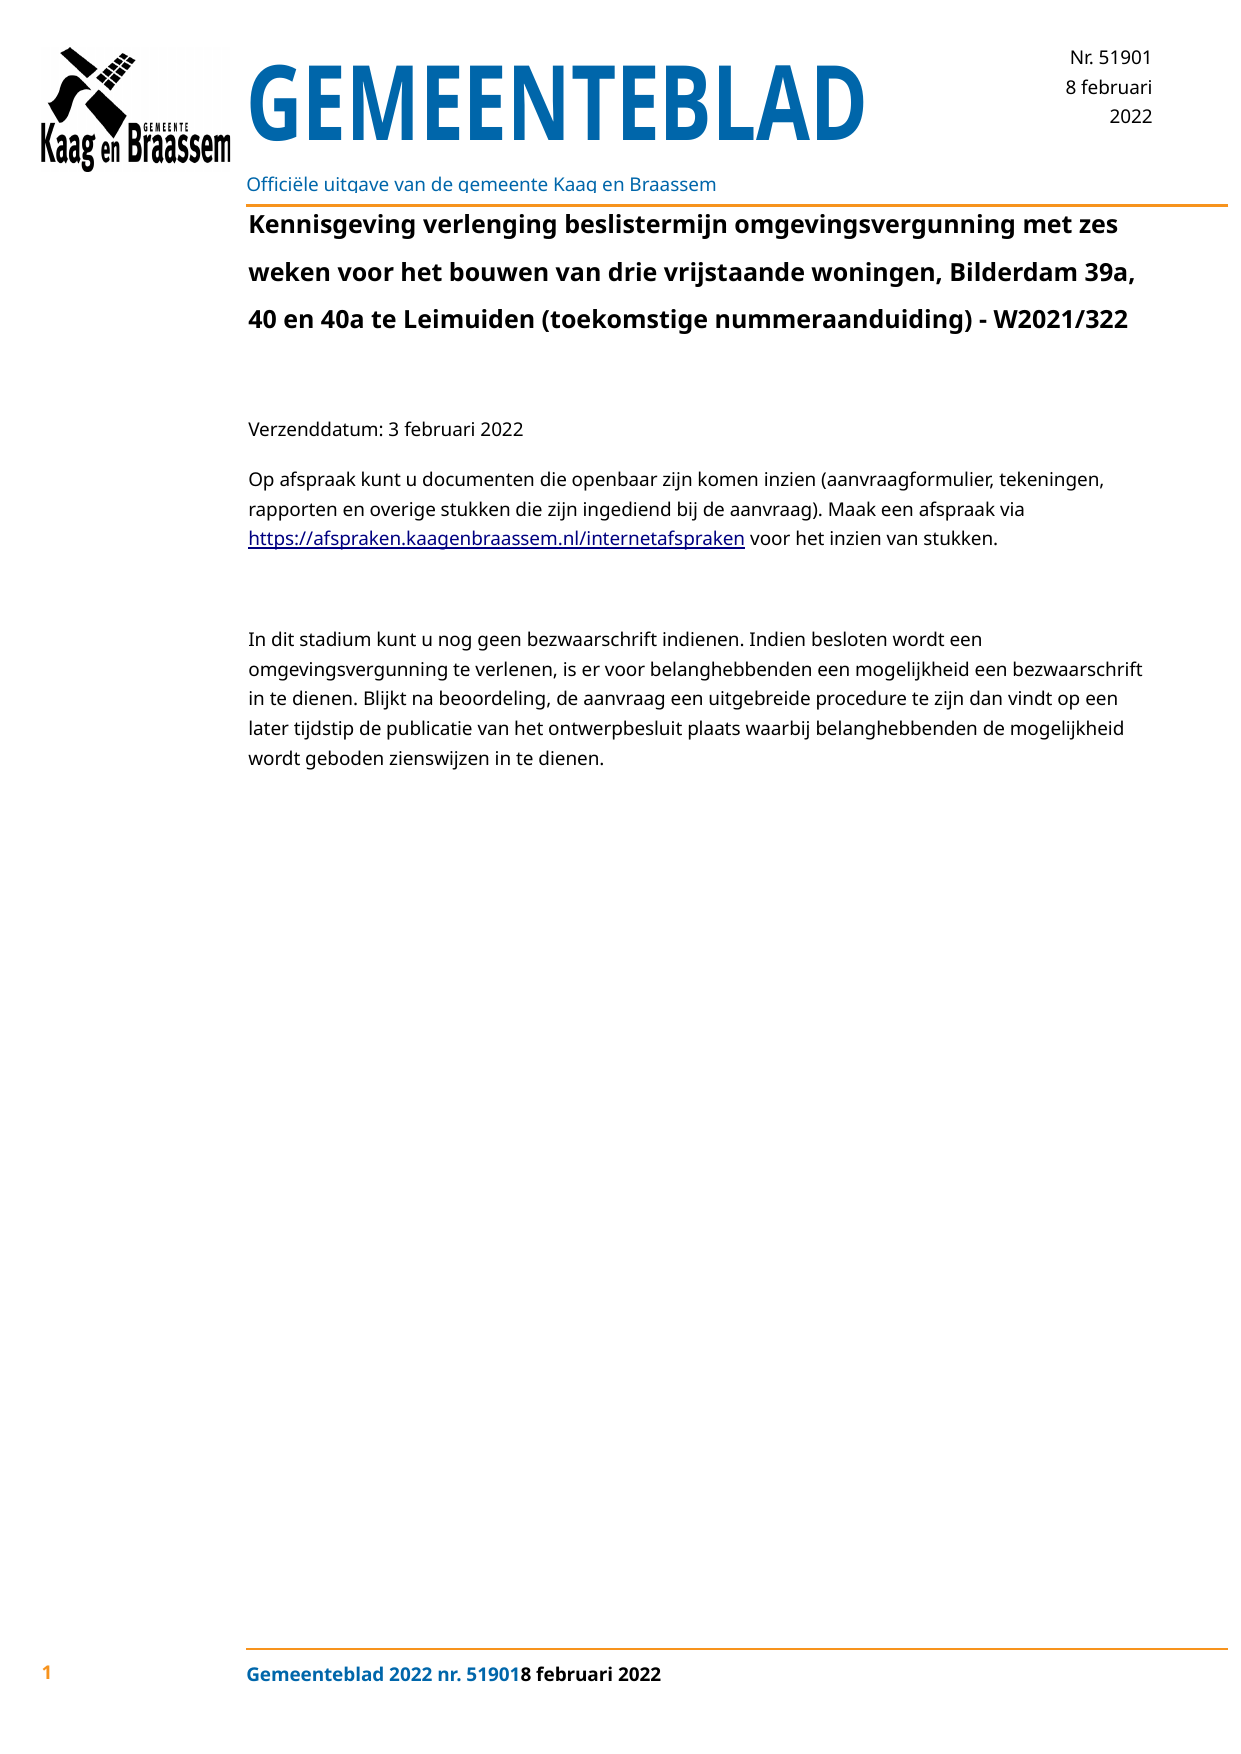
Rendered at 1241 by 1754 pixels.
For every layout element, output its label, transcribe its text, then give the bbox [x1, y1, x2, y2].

text Kennisgeving verlenging beslistermijn omgevingsvergunning met zes weken voor het bouwen van drie vrijstaande woningen, Bilderdam 39a, 40 en 40a te Leimuiden (toekomstige nummeraanduiding) - W2021/322 [248, 207, 1152, 336]
picture [41, 47, 231, 172]
text Verzenddatum: 3 februari 2022 [248, 416, 1152, 442]
text In dit stadium kunt u nog geen bezwaarschrift indienen. Indien besloten wordt een omgevingsvergunning te verlenen, is er voor belanghebbenden een mogelijkheid een bezwaarschrift in te dienen. Blijkt na beoordeling, de aanvraag een uitgebreide procedure te zijn dan vindt op een later tijdstip de publicatie van het ontwerpbesluit plaats waarbij belanghebbenden de mogelijkheid wordt geboden zienswijzen in te dienen. [248, 626, 1152, 770]
text Op afspraak kunt u documenten die openbaar zijn komen inzien (aanvraagformulier, tekeningen, rapporten en overige stukken die zijn ingediend bij de aanvraag). Maak een afspraak via https://afspraken.kaagenbraassem.nl/internetafspraken voor het inzien van stukken. [248, 466, 1152, 551]
